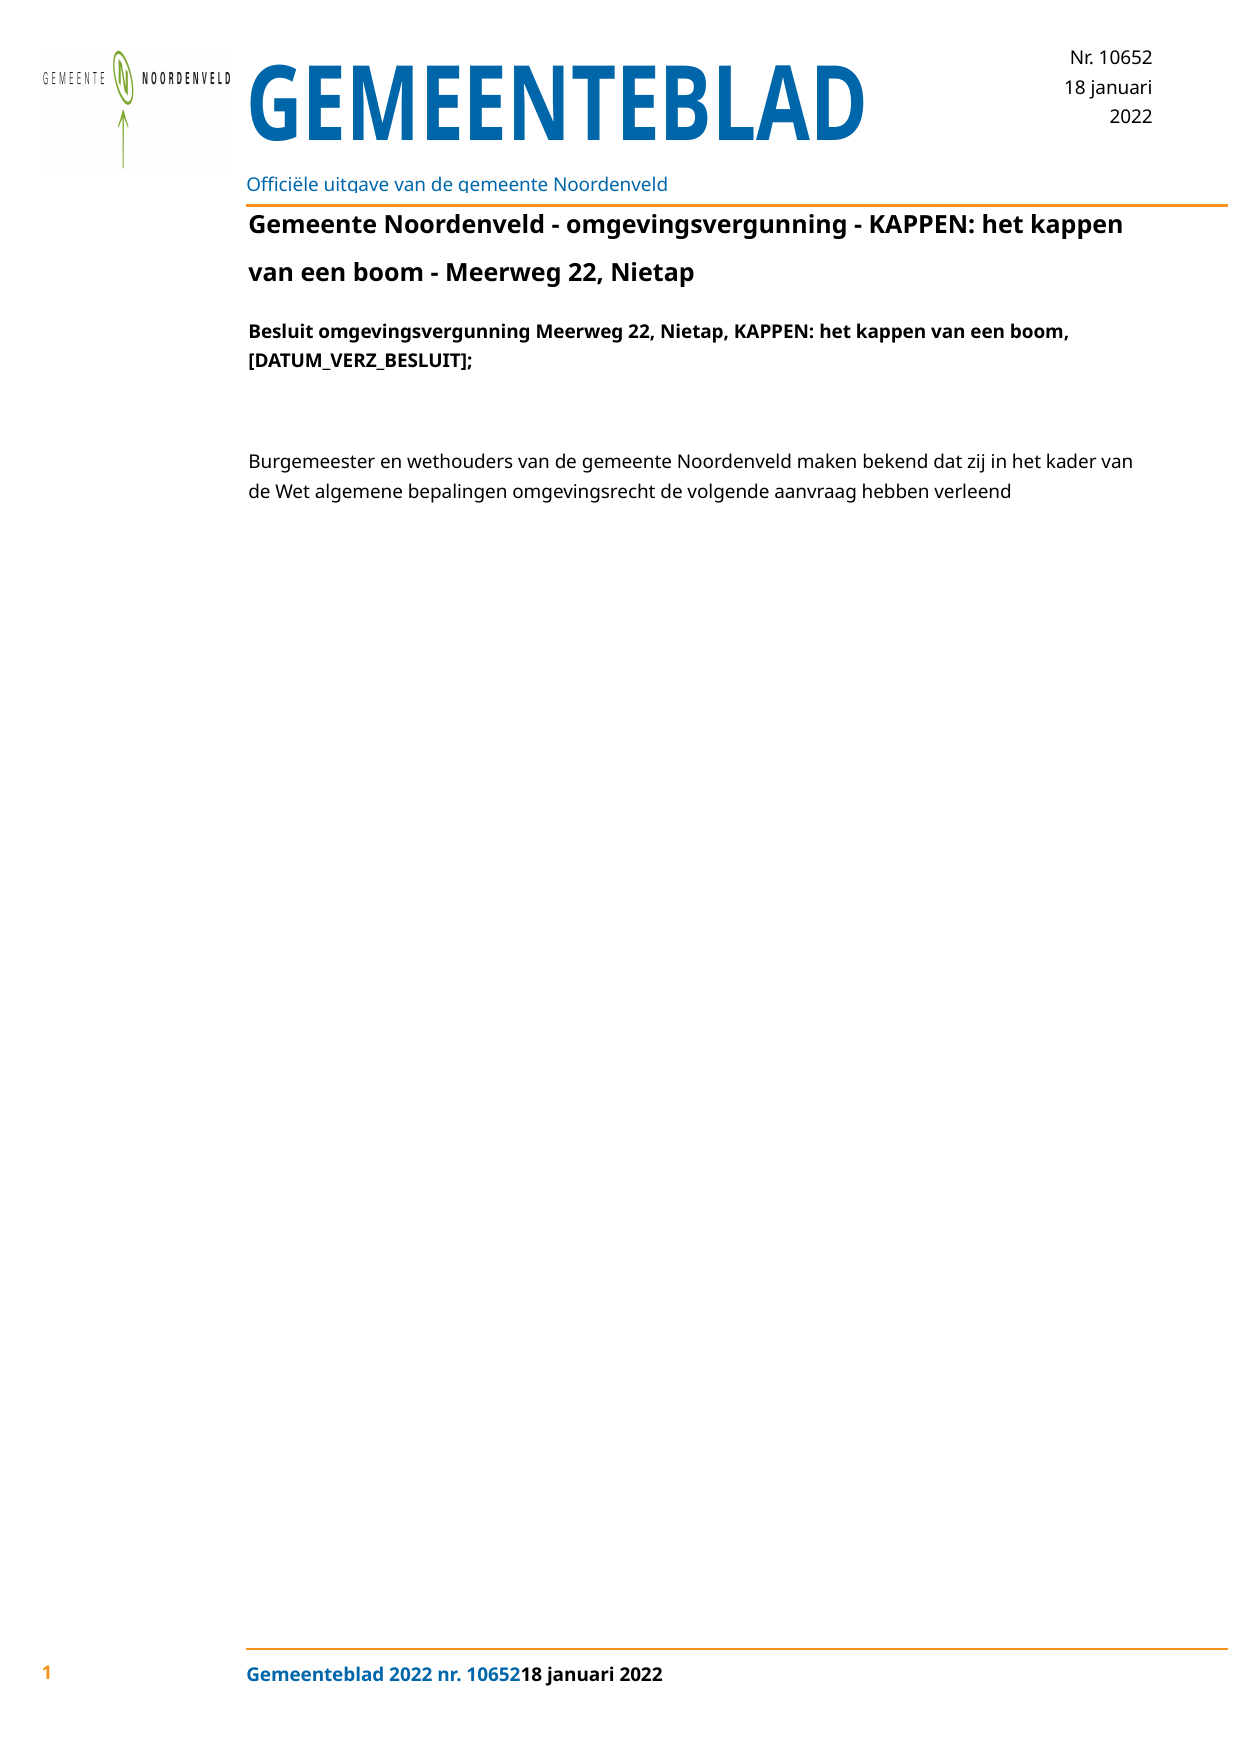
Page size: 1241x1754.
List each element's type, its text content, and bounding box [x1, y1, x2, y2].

picture [41, 47, 231, 172]
text Gemeente Noordenveld - omgevingsvergunning - KAPPEN: het kappen van een boom - Meerweg 22, Nietap [248, 207, 1152, 288]
text Besluit omgevingsvergunning Meerweg 22, Nietap, KAPPEN: het kappen van een boom, [DATUM_VERZ_BESLUIT]; [248, 318, 1152, 373]
text Burgemeester en wethouders van de gemeente Noordenveld maken bekend dat zij in het kader van de Wet algemene bepalingen omgevingsrecht de volgende aanvraag hebben verleend [248, 448, 1152, 504]
